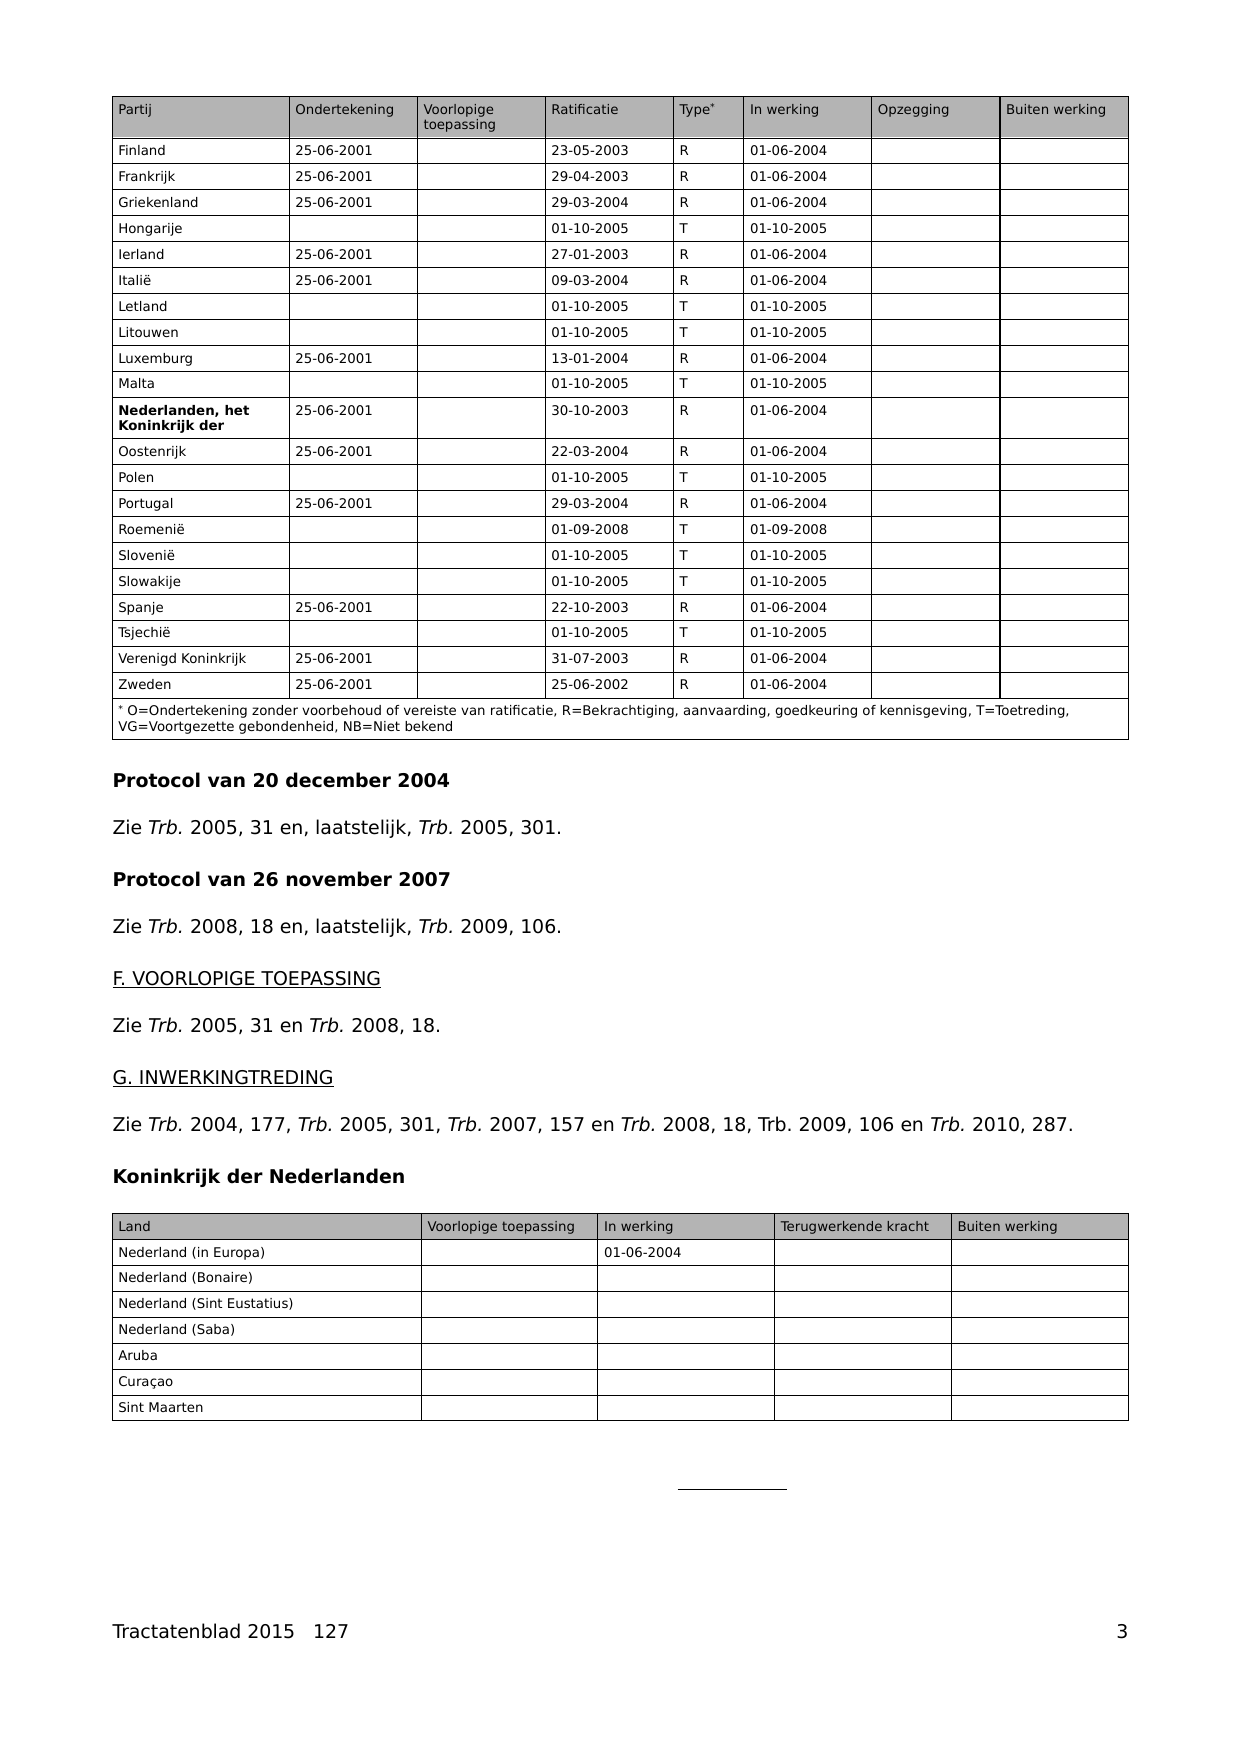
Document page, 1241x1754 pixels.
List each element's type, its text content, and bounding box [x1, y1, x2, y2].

table_cell [418, 216, 545, 241]
table_cell [418, 465, 545, 490]
table_cell Frankrijk [113, 164, 289, 189]
table_cell [290, 621, 417, 646]
table_cell [418, 346, 545, 371]
table_cell T [674, 543, 743, 568]
table_cell 25-06-2001 [290, 268, 417, 293]
table_cell Aruba [113, 1344, 421, 1368]
table_cell [418, 491, 545, 516]
table_cell [952, 1266, 1128, 1291]
table_header Buiten werking [1001, 97, 1128, 137]
table_cell [872, 491, 999, 516]
table_cell T [674, 569, 743, 594]
table_cell [952, 1292, 1128, 1317]
table_cell 29-03-2004 [546, 190, 673, 215]
table_cell 01-10-2005 [744, 294, 871, 319]
table_cell Malta [113, 372, 289, 397]
table_cell [1001, 164, 1128, 189]
table_cell [1001, 465, 1128, 490]
table_cell R [674, 268, 743, 293]
table_cell Litouwen [113, 320, 289, 345]
table_cell 01-10-2005 [744, 320, 871, 345]
text Zie Trb. 2008, 18 en, laatstelijk, Trb. 2009, 106. [112, 916, 1128, 938]
table_cell Portugal [113, 491, 289, 516]
table_cell 01-06-2004 [744, 398, 871, 438]
table_cell Nederland (Bonaire) [113, 1266, 421, 1291]
table_cell [290, 465, 417, 490]
table_cell 01-10-2005 [546, 543, 673, 568]
table_header Terugwerkende kracht [775, 1214, 951, 1239]
table_cell [290, 320, 417, 345]
table_cell [1001, 268, 1128, 293]
table_cell 25-06-2001 [290, 242, 417, 267]
table_cell [775, 1240, 951, 1265]
table_cell 01-06-2004 [744, 242, 871, 267]
table_cell 22-03-2004 [546, 439, 673, 464]
table_cell 01-09-2008 [546, 517, 673, 542]
subtitle G. INWERKINGTREDING [112, 1067, 1128, 1089]
table_cell [422, 1370, 597, 1394]
table_cell Nederland (Sint Eustatius) [113, 1292, 421, 1317]
table_cell * O=Ondertekening zonder voorbehoud of vereiste van ratificatie, R=Bekrachtiging, aanvaarding, goedkeuring of kennisgeving, T=Toetreding, VG=Voortgezette gebondenheid, NB=Niet bekend [113, 699, 1128, 739]
table_cell [1001, 491, 1128, 516]
table_cell Spanje [113, 595, 289, 620]
subtitle Protocol van 20 december 2004 [112, 770, 1128, 792]
table_cell [290, 216, 417, 241]
table_cell Oostenrijk [113, 439, 289, 464]
table_cell R [674, 139, 743, 163]
table_header In werking [744, 97, 871, 137]
table_cell [418, 595, 545, 620]
table_cell [418, 268, 545, 293]
table_cell [952, 1318, 1128, 1343]
table_cell R [674, 595, 743, 620]
table_cell Nederland (Saba) [113, 1318, 421, 1343]
table_cell [422, 1396, 597, 1420]
table_cell [418, 647, 545, 672]
table_cell [598, 1396, 774, 1420]
table_cell [775, 1370, 951, 1394]
table_cell [872, 294, 999, 319]
text Zie Trb. 2004, 177, Trb. 2005, 301, Trb. 2007, 157 en Trb. 2008, 18, Trb. 2009, 106 en Trb. 2010, 287. [112, 1114, 1128, 1136]
table_cell [598, 1292, 774, 1317]
table_cell R [674, 398, 743, 438]
table_cell [952, 1370, 1128, 1394]
table_header Type* [674, 97, 743, 137]
table_cell 23-05-2003 [546, 139, 673, 163]
table_cell [290, 517, 417, 542]
table_cell [872, 465, 999, 490]
table_cell [290, 569, 417, 594]
table_cell [418, 372, 545, 397]
table_cell [422, 1318, 597, 1343]
table_cell [775, 1396, 951, 1420]
table_cell [872, 595, 999, 620]
table_cell 01-10-2005 [546, 621, 673, 646]
table_cell Finland [113, 139, 289, 163]
table_cell [952, 1344, 1128, 1368]
table_cell [418, 543, 545, 568]
table_cell 01-06-2004 [744, 491, 871, 516]
table_cell 01-06-2004 [744, 595, 871, 620]
table_cell [598, 1370, 774, 1394]
table_cell [872, 190, 999, 215]
table_cell [290, 543, 417, 568]
table_cell [952, 1396, 1128, 1420]
table_cell [598, 1318, 774, 1343]
table_cell 01-10-2005 [546, 372, 673, 397]
table_cell 01-06-2004 [598, 1240, 774, 1265]
table_cell [1001, 543, 1128, 568]
table_cell [1001, 439, 1128, 464]
table_cell T [674, 294, 743, 319]
table_cell Curaçao [113, 1370, 421, 1394]
table_cell [418, 439, 545, 464]
table_cell 25-06-2001 [290, 595, 417, 620]
table_cell [872, 242, 999, 267]
table_cell 01-06-2004 [744, 164, 871, 189]
table_cell Griekenland [113, 190, 289, 215]
table_cell Letland [113, 294, 289, 319]
table_cell [1001, 294, 1128, 319]
table_cell 01-10-2005 [744, 465, 871, 490]
table_cell [418, 398, 545, 438]
table_cell 29-03-2004 [546, 491, 673, 516]
table_cell [872, 673, 999, 698]
table_cell [290, 372, 417, 397]
table_cell [290, 294, 417, 319]
table_cell 25-06-2001 [290, 190, 417, 215]
table_cell [1001, 398, 1128, 438]
table_cell 09-03-2004 [546, 268, 673, 293]
table_cell R [674, 647, 743, 672]
table_cell 01-06-2004 [744, 439, 871, 464]
table_cell [418, 242, 545, 267]
table_cell R [674, 346, 743, 371]
table_cell 25-06-2001 [290, 491, 417, 516]
table_cell Sint Maarten [113, 1396, 421, 1420]
table_cell [598, 1344, 774, 1368]
table_cell [872, 439, 999, 464]
table_cell [872, 543, 999, 568]
table_cell 01-10-2005 [744, 543, 871, 568]
table_cell [1001, 517, 1128, 542]
table_cell [422, 1240, 597, 1265]
table_cell Nederland (in Europa) [113, 1240, 421, 1265]
table_cell 01-06-2004 [744, 139, 871, 163]
table_cell [872, 372, 999, 397]
table_cell T [674, 372, 743, 397]
table_header Partij [113, 97, 289, 137]
table_header Buiten werking [952, 1214, 1128, 1239]
table_cell Hongarije [113, 216, 289, 241]
table_cell 01-10-2005 [744, 216, 871, 241]
table_cell [1001, 320, 1128, 345]
table_cell [872, 621, 999, 646]
table_cell Zweden [113, 673, 289, 698]
table_cell 01-06-2004 [744, 346, 871, 371]
table_cell [872, 320, 999, 345]
table_cell R [674, 242, 743, 267]
table_cell 01-10-2005 [546, 465, 673, 490]
table_cell [872, 164, 999, 189]
table_cell 01-10-2005 [546, 294, 673, 319]
table_cell [1001, 139, 1128, 163]
table_cell 22-10-2003 [546, 595, 673, 620]
table_cell R [674, 673, 743, 698]
table_cell [872, 346, 999, 371]
table_cell [775, 1318, 951, 1343]
table_cell 30-10-2003 [546, 398, 673, 438]
table_cell [422, 1266, 597, 1291]
table_cell [418, 294, 545, 319]
table_cell [872, 268, 999, 293]
table_cell [418, 139, 545, 163]
table_cell 25-06-2001 [290, 647, 417, 672]
table_cell R [674, 190, 743, 215]
table_cell 25-06-2001 [290, 398, 417, 438]
subtitle F. VOORLOPIGE TOEPASSING [112, 968, 1128, 990]
table_cell 01-10-2005 [546, 216, 673, 241]
table_cell 31-07-2003 [546, 647, 673, 672]
table_header Ondertekening [290, 97, 417, 137]
table_cell R [674, 491, 743, 516]
table_cell 01-06-2004 [744, 190, 871, 215]
table_header Voorlopige toepassing [418, 97, 545, 137]
table_cell R [674, 439, 743, 464]
table_cell [872, 139, 999, 163]
table_cell [418, 190, 545, 215]
table_cell [1001, 216, 1128, 241]
table_cell Verenigd Koninkrijk [113, 647, 289, 672]
table_cell [1001, 621, 1128, 646]
subtitle Koninkrijk der Nederlanden [112, 1166, 1128, 1188]
table_cell 01-10-2005 [546, 320, 673, 345]
table_cell 25-06-2001 [290, 673, 417, 698]
table_cell 27-01-2003 [546, 242, 673, 267]
table_cell [418, 517, 545, 542]
table_cell [418, 673, 545, 698]
table_cell [418, 320, 545, 345]
table_cell 29-04-2003 [546, 164, 673, 189]
table_cell Luxemburg [113, 346, 289, 371]
table_cell T [674, 216, 743, 241]
table_cell 01-10-2005 [744, 372, 871, 397]
table_cell Slovenië [113, 543, 289, 568]
table_cell T [674, 465, 743, 490]
table_cell 25-06-2001 [290, 139, 417, 163]
table_cell [598, 1266, 774, 1291]
table_cell 13-01-2004 [546, 346, 673, 371]
table_cell 01-10-2005 [744, 569, 871, 594]
table_cell Slowakije [113, 569, 289, 594]
table_cell [775, 1344, 951, 1368]
table_cell [872, 398, 999, 438]
table_cell [1001, 569, 1128, 594]
table_cell [1001, 595, 1128, 620]
table_cell [1001, 647, 1128, 672]
table_cell [1001, 372, 1128, 397]
table_header Voorlopige toepassing [422, 1214, 597, 1239]
table_cell 25-06-2001 [290, 346, 417, 371]
table_cell 01-09-2008 [744, 517, 871, 542]
text Zie Trb. 2005, 31 en Trb. 2008, 18. [112, 1015, 1128, 1037]
table_cell [872, 647, 999, 672]
table_cell [952, 1240, 1128, 1265]
table_cell [872, 569, 999, 594]
table_cell [1001, 673, 1128, 698]
table_cell [418, 164, 545, 189]
text Zie Trb. 2005, 31 en, laatstelijk, Trb. 2005, 301. [112, 817, 1128, 839]
table_cell 25-06-2001 [290, 439, 417, 464]
table_cell Polen [113, 465, 289, 490]
table_cell [872, 517, 999, 542]
table_cell [422, 1292, 597, 1317]
table_cell Roemenië [113, 517, 289, 542]
table_cell [1001, 346, 1128, 371]
table_header In werking [598, 1214, 774, 1239]
table_cell R [674, 164, 743, 189]
table_cell T [674, 621, 743, 646]
table_cell [775, 1266, 951, 1291]
table_cell [418, 569, 545, 594]
table_cell Ierland [113, 242, 289, 267]
table_header Ratificatie [546, 97, 673, 137]
table_cell 01-10-2005 [744, 621, 871, 646]
table_cell [418, 621, 545, 646]
table_cell [422, 1344, 597, 1368]
table_cell 01-06-2004 [744, 673, 871, 698]
table_cell Tsjechië [113, 621, 289, 646]
table_cell 01-06-2004 [744, 647, 871, 672]
table_cell 01-06-2004 [744, 268, 871, 293]
table_cell Nederlanden, het Koninkrijk der [113, 398, 289, 438]
table_cell 25-06-2002 [546, 673, 673, 698]
table_cell 25-06-2001 [290, 164, 417, 189]
subtitle Protocol van 26 november 2007 [112, 869, 1128, 891]
table_header Land [113, 1214, 421, 1239]
table_header Opzegging [872, 97, 999, 137]
table_cell [1001, 190, 1128, 215]
table_cell [872, 216, 999, 241]
table_cell T [674, 320, 743, 345]
table_cell [775, 1292, 951, 1317]
table_cell T [674, 517, 743, 542]
table_cell 01-10-2005 [546, 569, 673, 594]
table_cell Italië [113, 268, 289, 293]
table_cell [1001, 242, 1128, 267]
